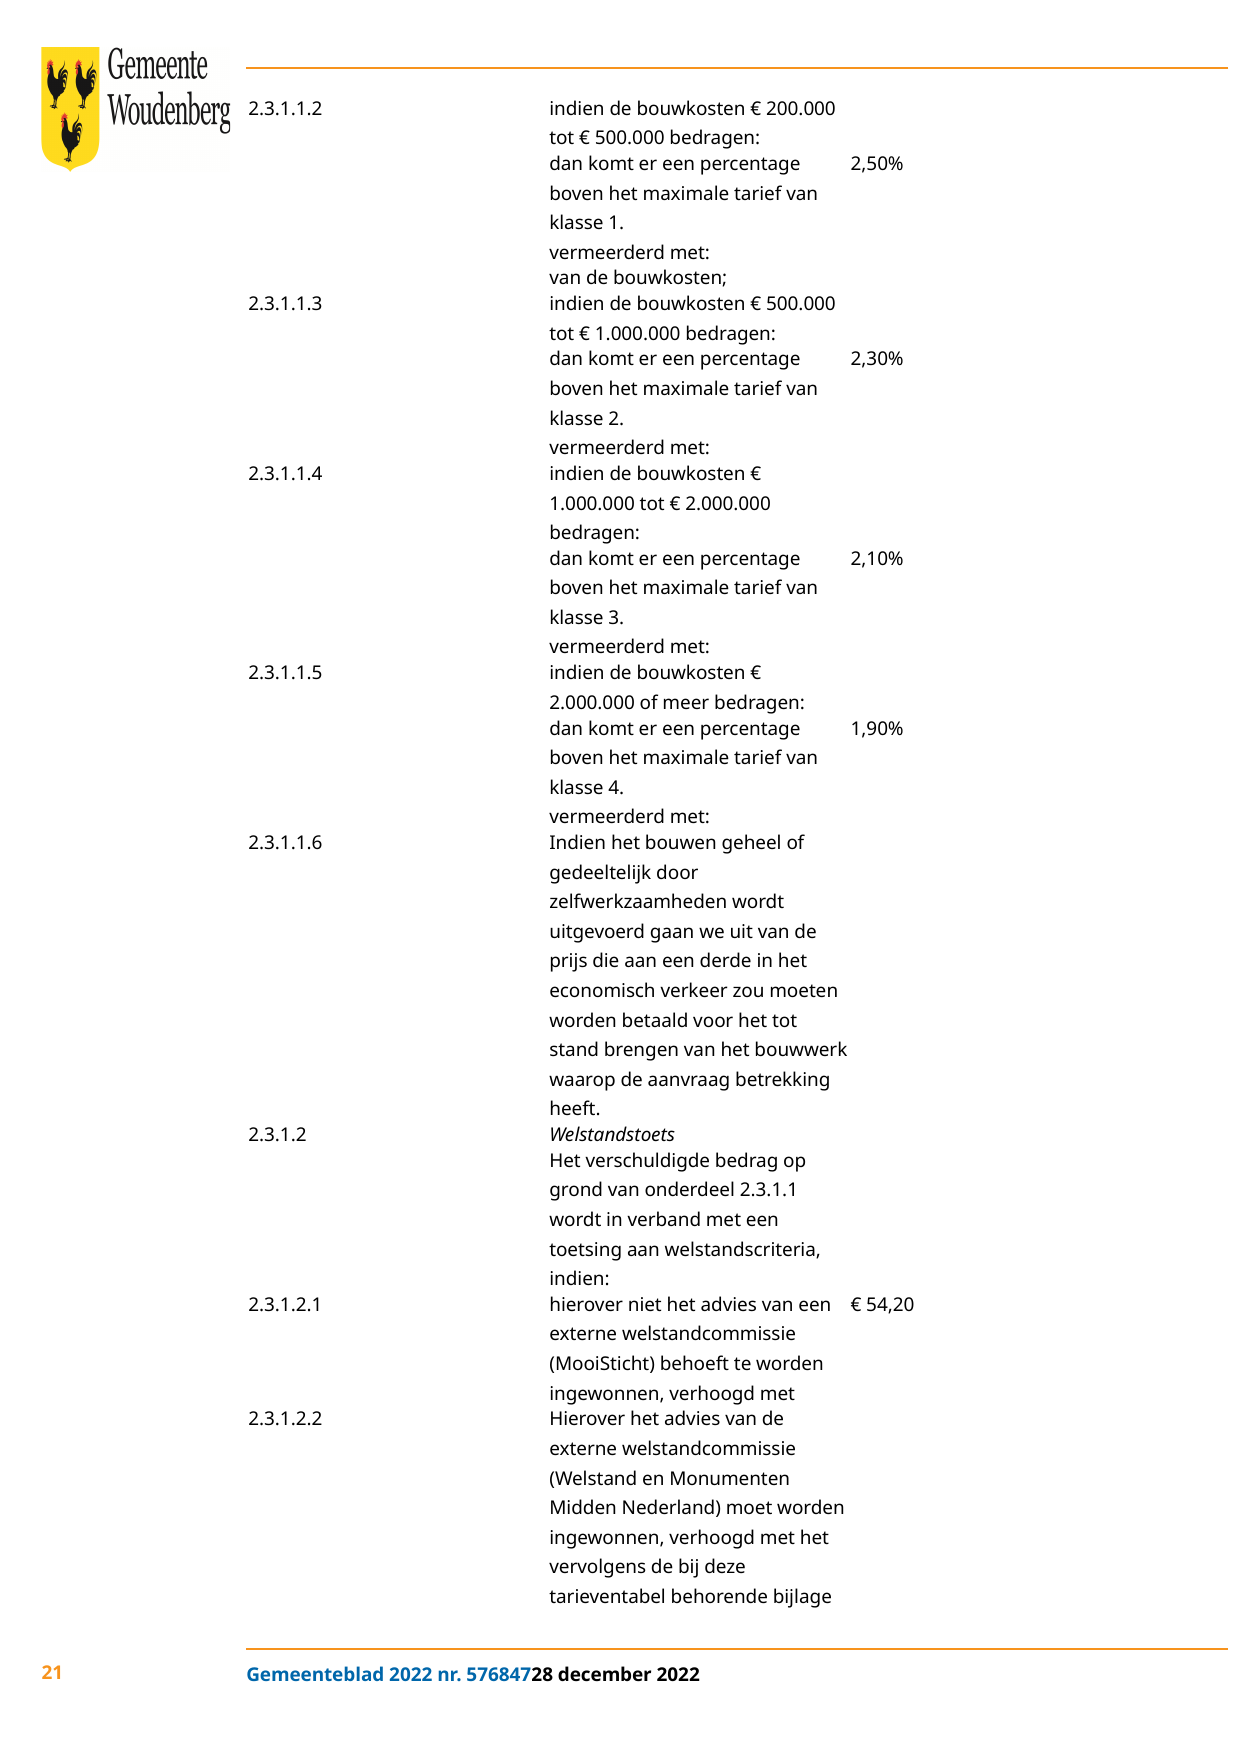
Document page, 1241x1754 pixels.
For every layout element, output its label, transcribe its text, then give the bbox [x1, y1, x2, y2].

table_cell 2.3.1.2 [248, 1121, 549, 1147]
table_cell Welstandstoets [549, 1121, 850, 1147]
table_cell 2.3.1.2.2 [248, 1406, 549, 1609]
table_cell 2,30% [850, 346, 1152, 460]
table_cell van de bouwkosten; [549, 265, 850, 290]
table_cell [248, 265, 549, 290]
table_cell [850, 265, 1152, 290]
table_cell 2.3.1.1.5 [248, 660, 549, 715]
table_cell [248, 715, 549, 829]
table_cell 1,90% [850, 715, 1152, 829]
table_cell [850, 290, 1152, 346]
table_cell indien de bouwkosten € 200.000 tot € 500.000 bedragen: [549, 95, 850, 150]
table_cell hierover niet het advies van een externe welstandcommissie (MooiSticht) behoeft te worden ingewonnen, verhoogd met [549, 1291, 850, 1406]
table_cell 2.3.1.2.1 [248, 1291, 549, 1406]
table_cell [248, 150, 549, 264]
table_cell [248, 1147, 549, 1291]
table_cell 2.3.1.1.2 [248, 95, 549, 150]
table_cell Indien het bouwen geheel of gedeeltelijk door zelfwerkzaamheden wordt uitgevoerd gaan we uit van de prijs die aan een derde in het economisch verkeer zou moeten worden betaald voor het tot stand brengen van het bouwwerk waarop de aanvraag betrekking heeft. [549, 829, 850, 1121]
table_cell Hierover het advies van de externe welstandcommissie (Welstand en Monumenten Midden Nederland) moet worden ingewonnen, verhoogd met het vervolgens de bij deze tarieventabel behorende bijlage [549, 1406, 850, 1609]
table_cell [850, 1406, 1152, 1609]
picture [41, 47, 231, 172]
table_cell [850, 660, 1152, 715]
table_cell [850, 95, 1152, 150]
table_cell [850, 829, 1152, 1121]
table_cell indien de bouwkosten € 500.000 tot € 1.000.000 bedragen: [549, 290, 850, 346]
table_cell [850, 1121, 1152, 1147]
table_cell dan komt er een percentage boven het maximale tarief van klasse 3. vermeerderd met: [549, 545, 850, 659]
table_cell 2,50% [850, 150, 1152, 264]
table_cell 2.3.1.1.3 [248, 290, 549, 346]
table_cell dan komt er een percentage boven het maximale tarief van klasse 4. vermeerderd met: [549, 715, 850, 829]
table_cell [248, 346, 549, 460]
table_cell dan komt er een percentage boven het maximale tarief van klasse 2. vermeerderd met: [549, 346, 850, 460]
table_cell Het verschuldigde bedrag op grond van onderdeel 2.3.1.1 wordt in verband met een toetsing aan welstandscriteria, indien: [549, 1147, 850, 1291]
table_cell 2.3.1.1.6 [248, 829, 549, 1121]
table_cell [850, 1147, 1152, 1291]
table_cell dan komt er een percentage boven het maximale tarief van klasse 1. vermeerderd met: [549, 150, 850, 264]
table_cell [850, 460, 1152, 545]
table_cell indien de bouwkosten € 2.000.000 of meer bedragen: [549, 660, 850, 715]
table_cell indien de bouwkosten € 1.000.000 tot € 2.000.000 bedragen: [549, 460, 850, 545]
table_cell 2,10% [850, 545, 1152, 659]
table_cell € 54,20 [850, 1291, 1152, 1406]
table_cell 2.3.1.1.4 [248, 460, 549, 545]
table_cell [248, 545, 549, 659]
